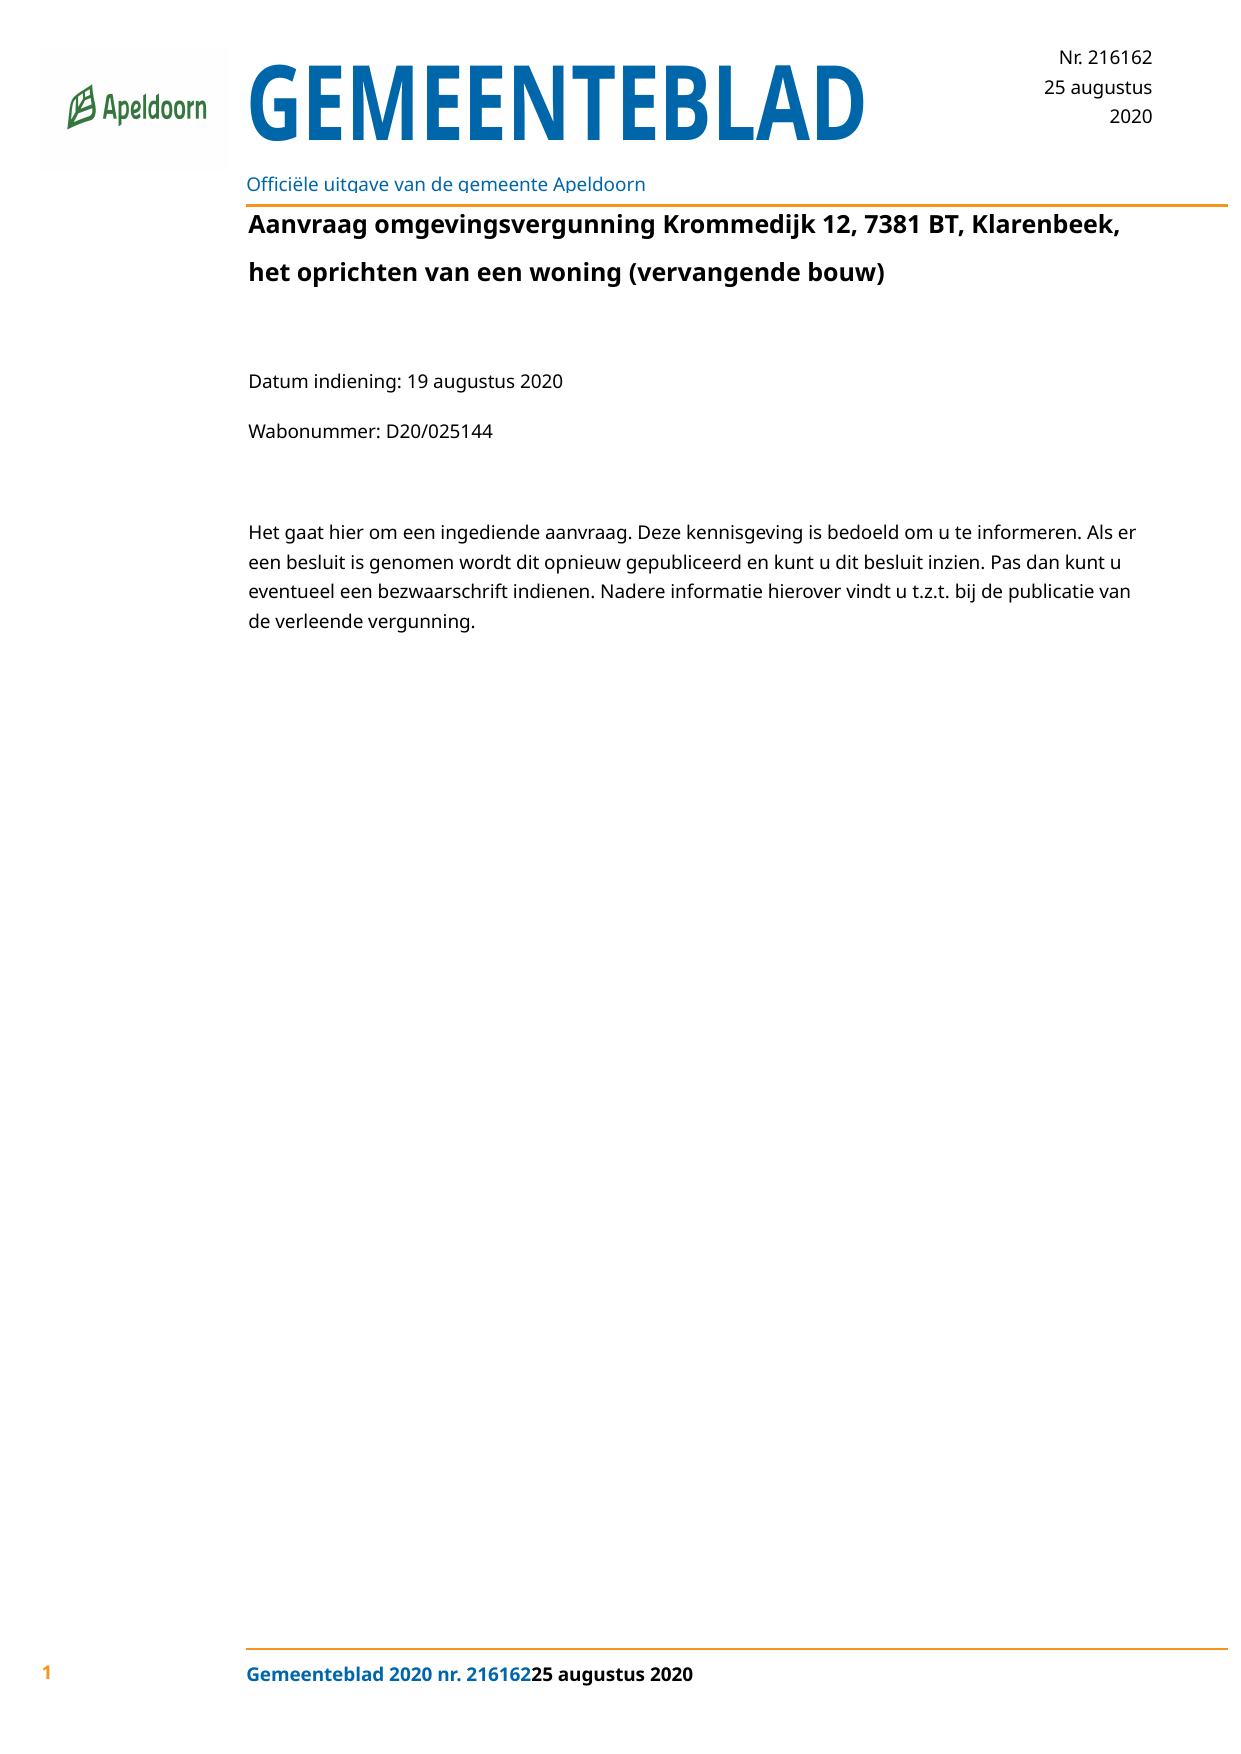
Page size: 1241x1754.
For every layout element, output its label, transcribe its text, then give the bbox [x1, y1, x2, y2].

text Het gaat hier om een ingediende aanvraag. Deze kennisgeving is bedoeld om u te informeren. Als er een besluit is genomen wordt dit opnieuw gepubliceerd en kunt u dit besluit inzien. Pas dan kunt u eventueel een bezwaarschrift indienen. Nadere informatie hierover vindt u t.z.t. bij de publicatie van de verleende vergunning. [248, 519, 1152, 634]
text Datum indiening: 19 augustus 2020 [248, 368, 1152, 394]
text Aanvraag omgevingsvergunning Krommedijk 12, 7381 BT, Klarenbeek, het oprichten van een woning (vervangende bouw) [248, 207, 1152, 288]
text Wabonummer: D20/025144 [248, 419, 1152, 444]
picture [41, 47, 231, 172]
